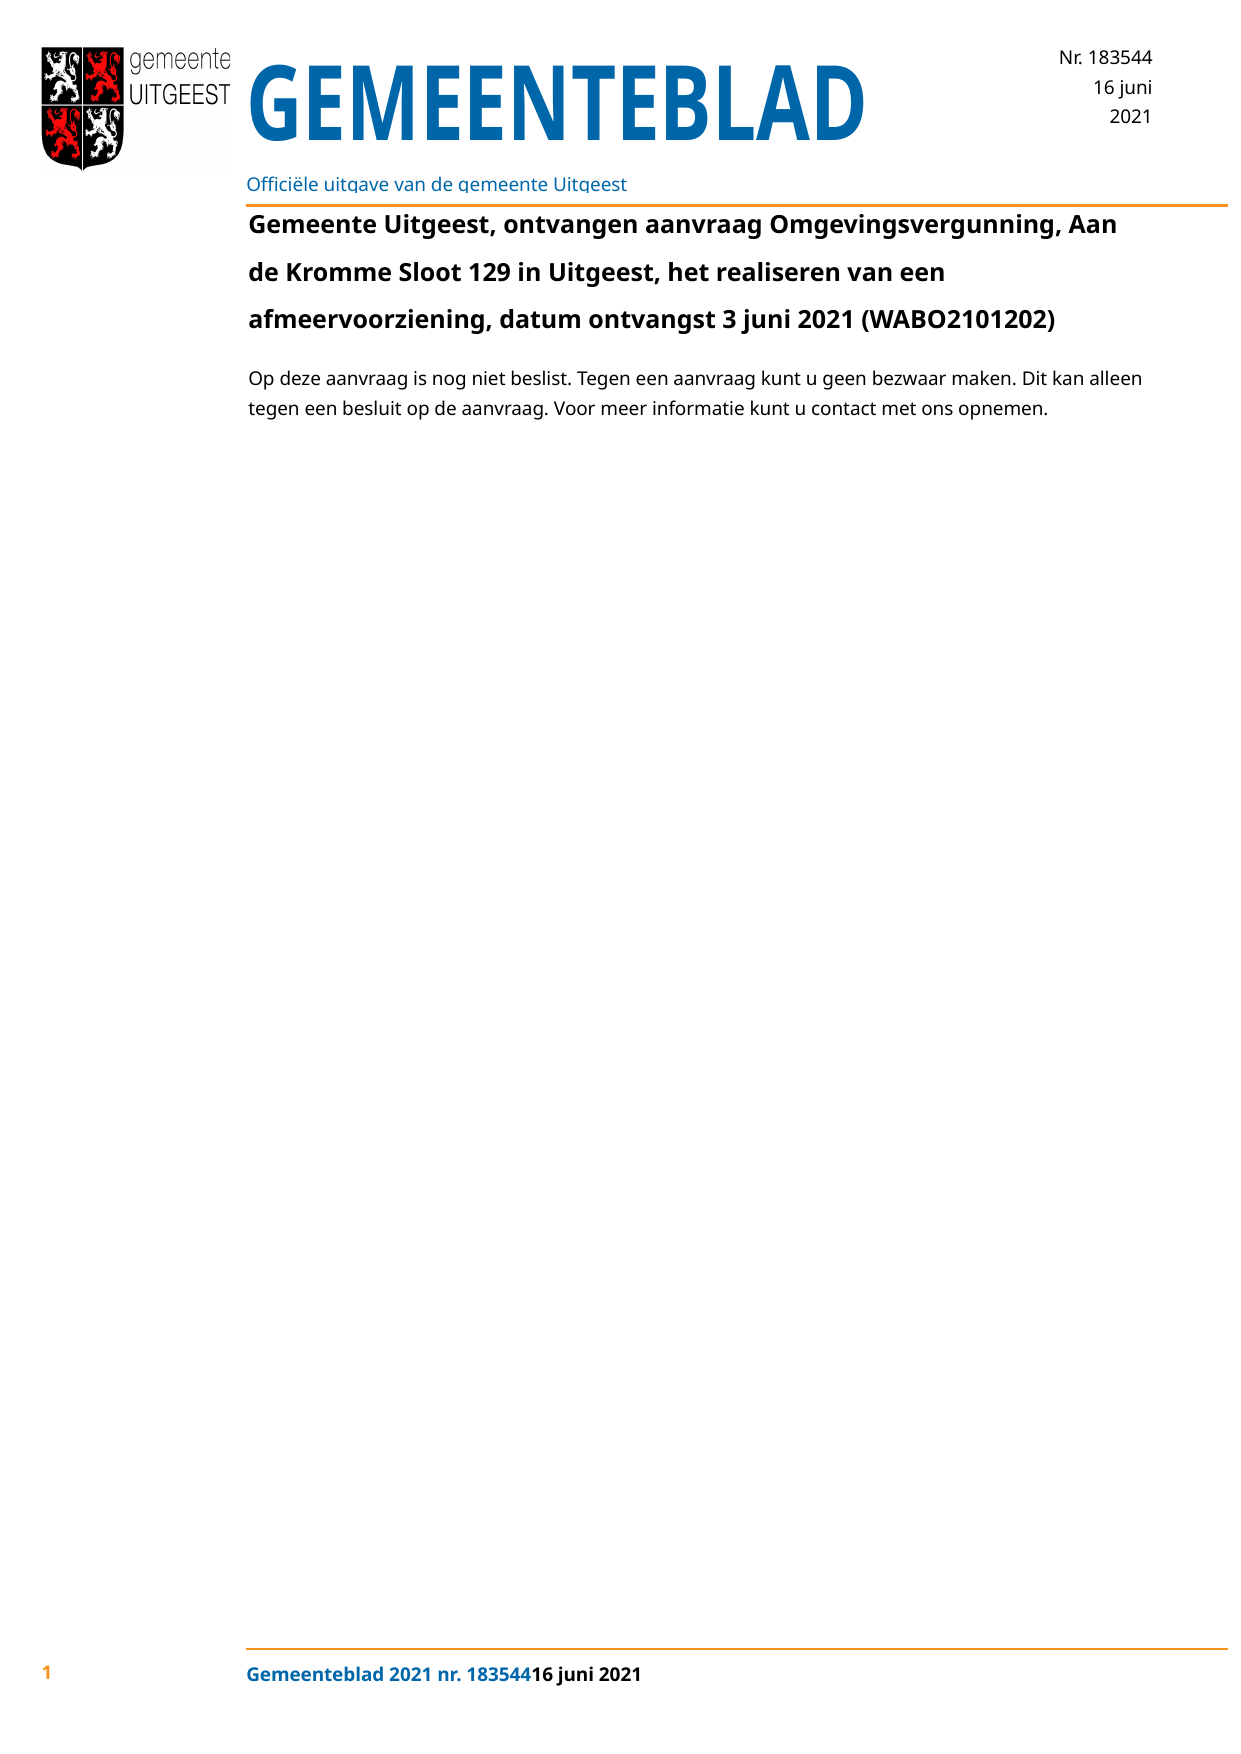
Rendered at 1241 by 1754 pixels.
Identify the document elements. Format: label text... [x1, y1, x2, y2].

text Gemeente Uitgeest, ontvangen aanvraag Omgevingsvergunning, Aan de Kromme Sloot 129 in Uitgeest, het realiseren van een afmeervoorziening, datum ontvangst 3 juni 2021 (WABO2101202) [248, 207, 1152, 336]
picture [41, 47, 231, 172]
text Op deze aanvraag is nog niet beslist. Tegen een aanvraag kunt u geen bezwaar maken. Dit kan alleen tegen een besluit op de aanvraag. Voor meer informatie kunt u contact met ons opnemen. [248, 366, 1152, 421]
